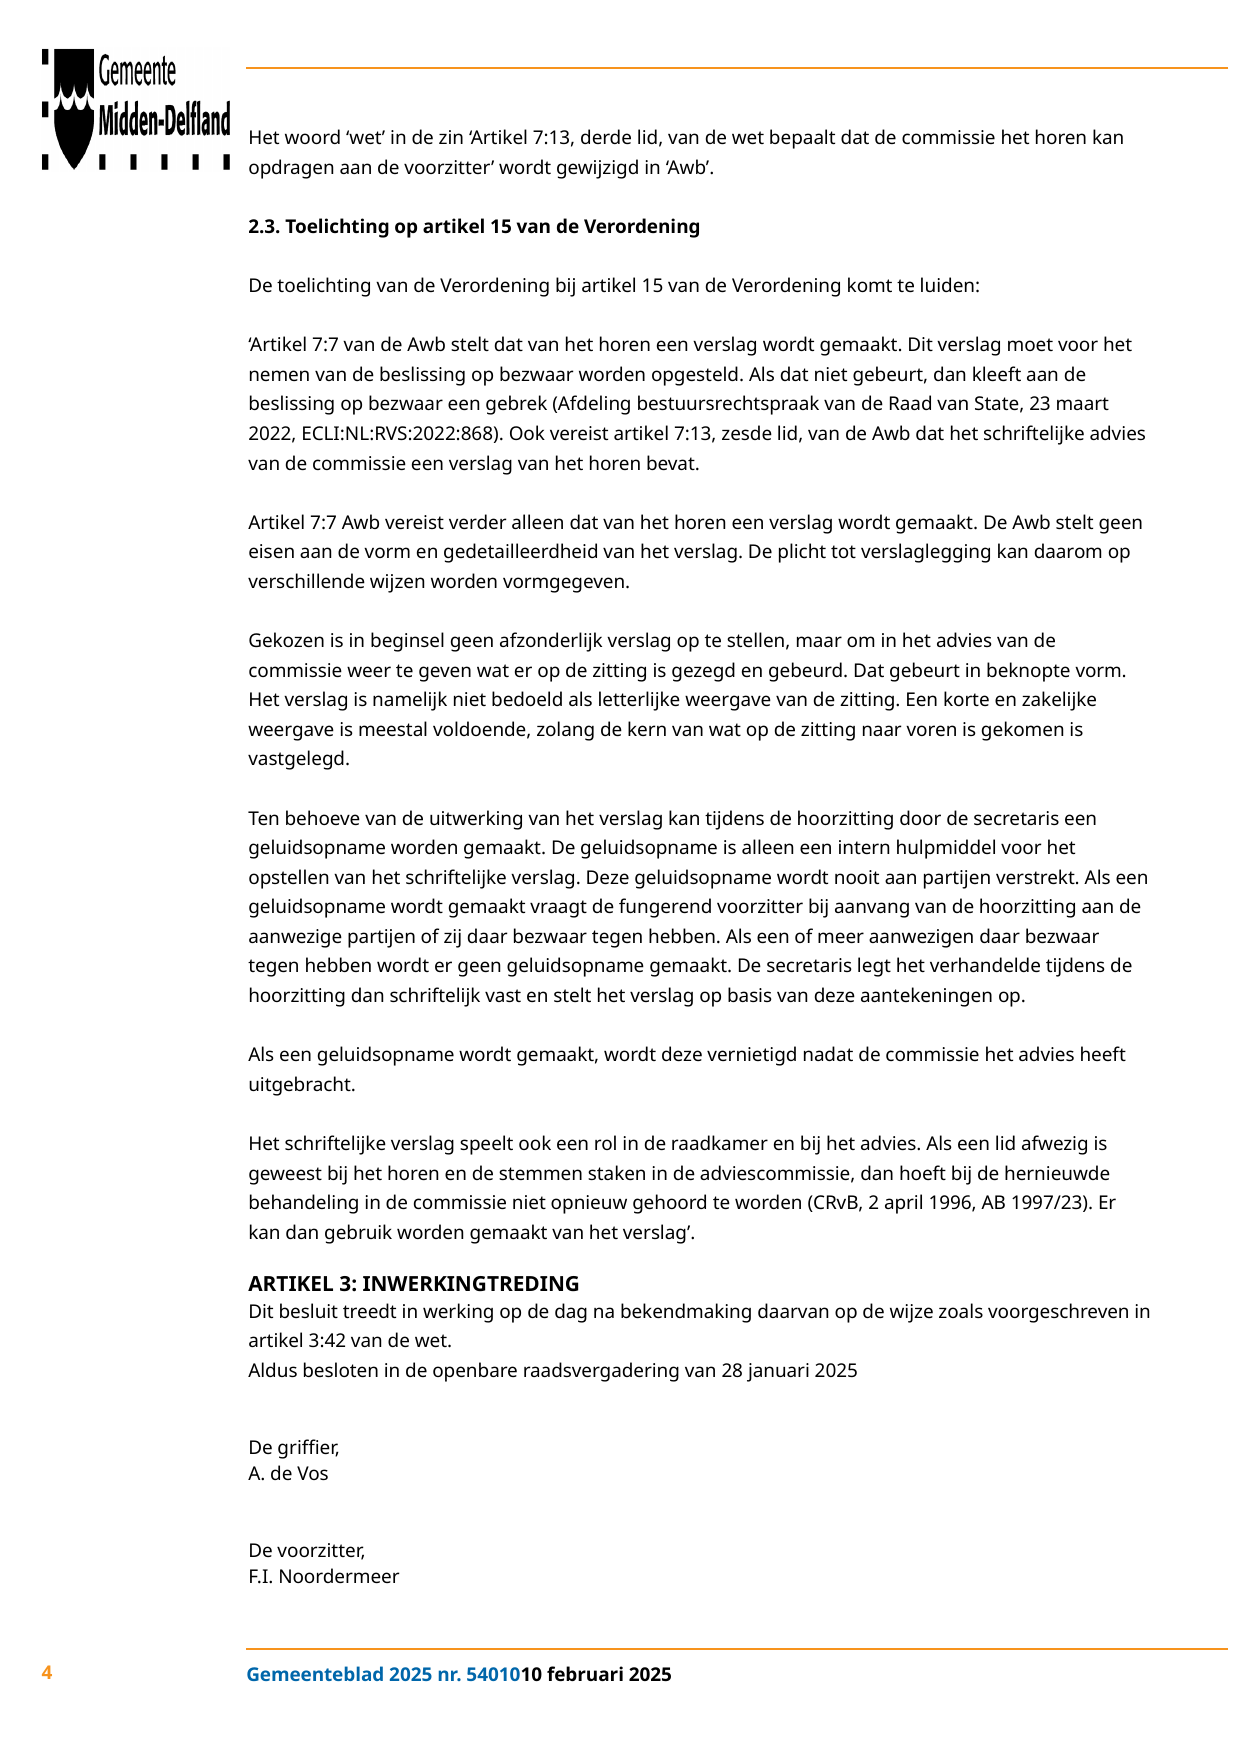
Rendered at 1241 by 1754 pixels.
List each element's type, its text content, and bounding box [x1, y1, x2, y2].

text A. de Vos [248, 1460, 1152, 1486]
text Het woord ‘wet’ in de zin ‘Artikel 7:13, derde lid, van de wet bepaalt dat de commissie het horen kan opdragen aan de voorzitter’ wordt gewijzigd in ‘Awb’. [248, 124, 1152, 180]
text Dit besluit treedt in werking op de dag na bekendmaking daarvan op de wijze zoals voorgeschreven in artikel 3:42 van de wet. [248, 1298, 1152, 1353]
text ‘Artikel 7:7 van de Awb stelt dat van het horen een verslag wordt gemaakt. Dit verslag moet voor het nemen van de beslissing op bezwaar worden opgesteld. Als dat niet gebeurt, dan kleeft aan de beslissing op bezwaar een gebrek (Afdeling bestuursrechtspraak van de Raad van State, 23 maart 2022, ECLI:NL:RVS:2022:868). Ook vereist artikel 7:13, zesde lid, van de Awb dat het schriftelijke advies van de commissie een verslag van het horen bevat. [248, 331, 1152, 476]
text Gekozen is in beginsel geen afzonderlijk verslag op te stellen, maar om in het advies van de commissie weer te geven wat er op de zitting is gezegd en gebeurd. Dat gebeurt in beknopte vorm. Het verslag is namelijk niet bedoeld als letterlijke weergave van de zitting. Een korte en zakelijke weergave is meestal voldoende, zolang de kern van wat op de zitting naar voren is gekomen is vastgelegd. [248, 627, 1152, 771]
text F.I. Noordermeer [248, 1563, 1152, 1588]
text Het schriftelijke verslag speelt ook een rol in de raadkamer en bij het advies. Als een lid afwezig is geweest bij het horen en de stemmen staken in de adviescommissie, dan hoeft bij de hernieuwde behandeling in de commissie niet opnieuw gehoord te worden (CRvB, 2 april 1996, AB 1997/23). Er kan dan gebruik worden gemaakt van het verslag’. [248, 1130, 1152, 1245]
text Artikel 7:7 Awb vereist verder alleen dat van het horen een verslag wordt gemaakt. De Awb stelt geen eisen aan de vorm en gedetailleerdheid van het verslag. De plicht tot verslaglegging kan daarom op verschillende wijzen worden vormgegeven. [248, 509, 1152, 594]
text 2.3. Toelichting op artikel 15 van de Verordening [248, 213, 1152, 239]
text Aldus besloten in de openbare raadsvergadering van 28 januari 2025 [248, 1357, 1152, 1383]
text De voorzitter, [248, 1537, 1152, 1563]
picture [41, 47, 231, 172]
text De toelichting van de Verordening bij artikel 15 van de Verordening komt te luiden: [248, 272, 1152, 298]
text ARTIKEL 3: INWERKINGTREDING [248, 1269, 1152, 1298]
text Ten behoeve van de uitwerking van het verslag kan tijdens de hoorzitting door de secretaris een geluidsopname worden gemaakt. De geluidsopname is alleen een intern hulpmiddel voor het opstellen van het schriftelijke verslag. Deze geluidsopname wordt nooit aan partijen verstrekt. Als een geluidsopname wordt gemaakt vraagt de fungerend voorzitter bij aanvang van de hoorzitting aan de aanwezige partijen of zij daar bezwaar tegen hebben. Als een of meer aanwezigen daar bezwaar tegen hebben wordt er geen geluidsopname gemaakt. De secretaris legt het verhandelde tijdens de hoorzitting dan schriftelijk vast en stelt het verslag op basis van deze aantekeningen op. [248, 805, 1152, 1008]
text De griffier, [248, 1434, 1152, 1460]
text Als een geluidsopname wordt gemaakt, wordt deze vernietigd nadat de commissie het advies heeft uitgebracht. [248, 1041, 1152, 1097]
